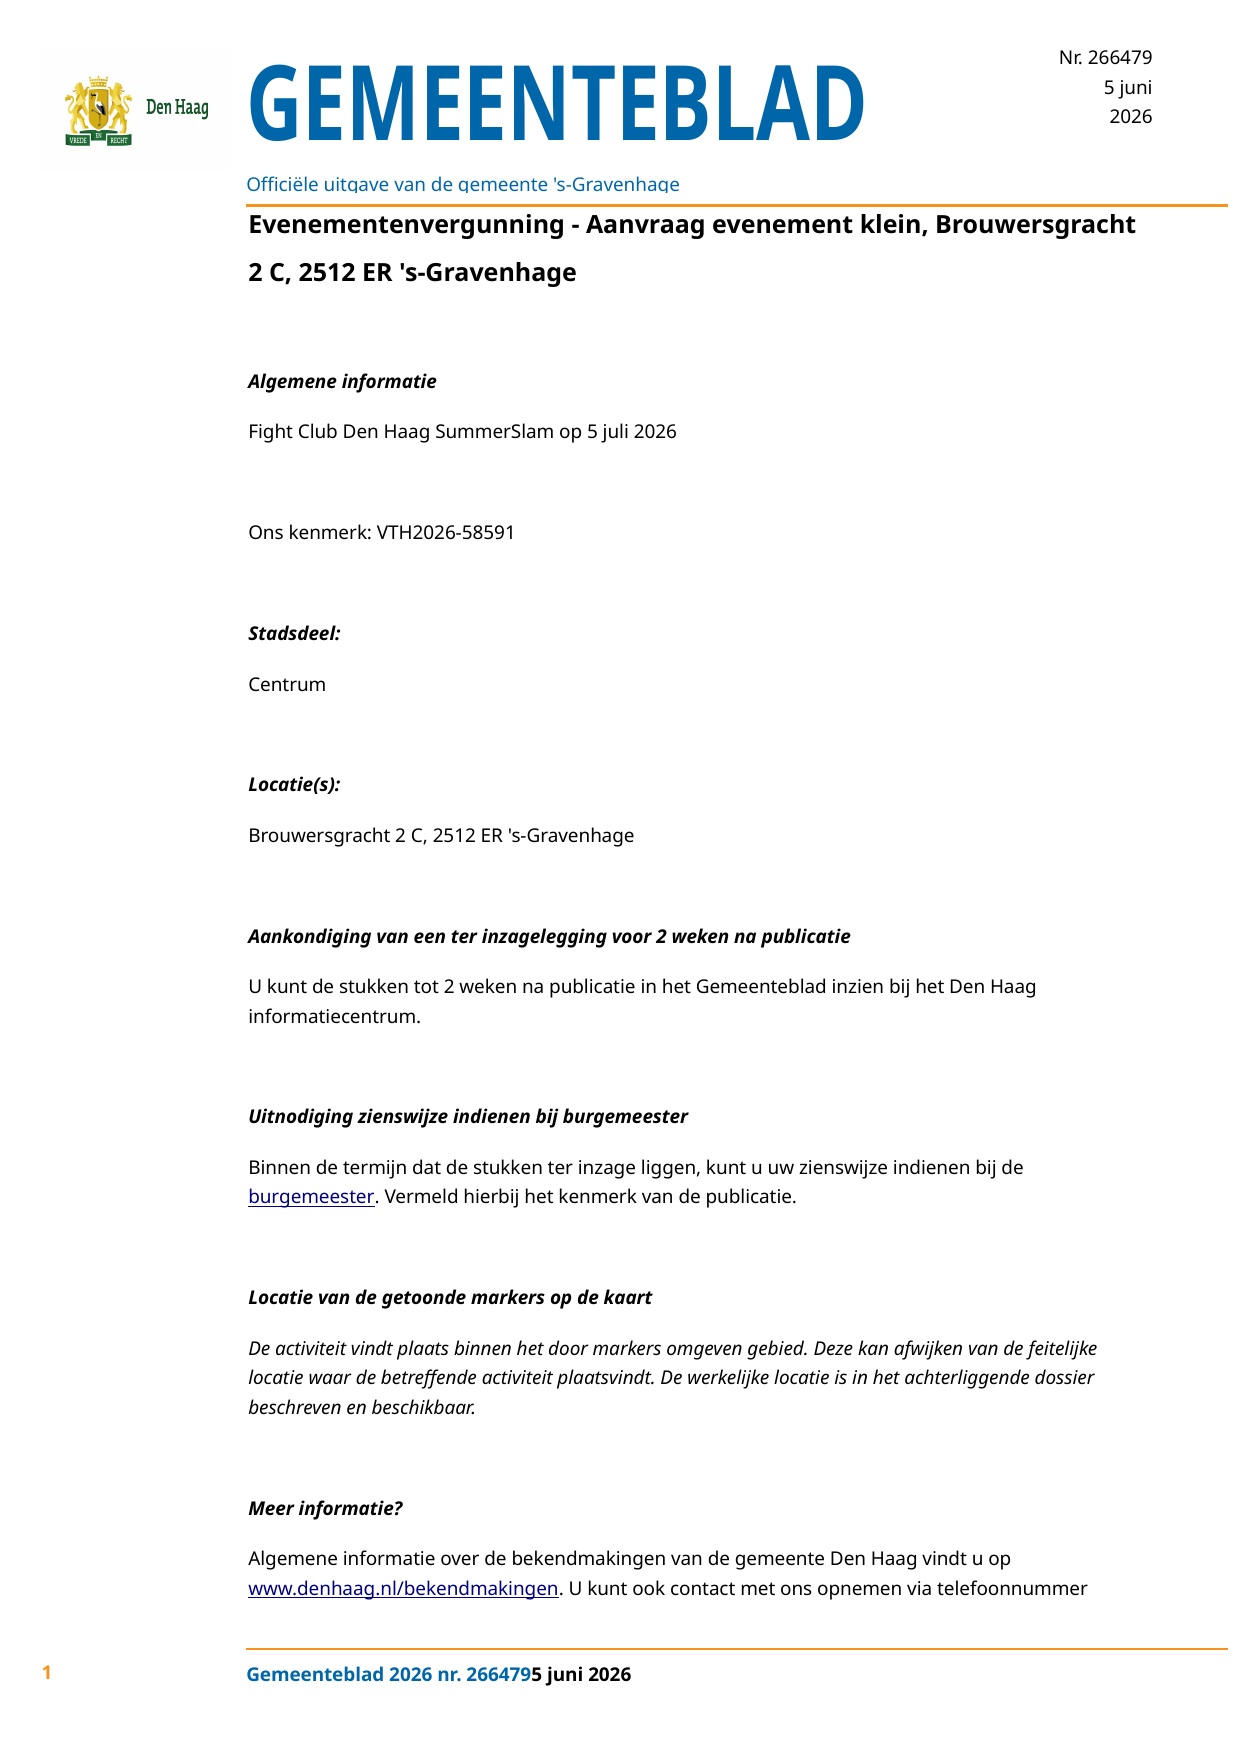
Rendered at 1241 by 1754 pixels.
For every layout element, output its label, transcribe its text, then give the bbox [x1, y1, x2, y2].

text Algemene informatie [248, 368, 1152, 394]
text Centrum [248, 671, 1152, 697]
text Evenementenvergunning - Aanvraag evenement klein, Brouwersgracht 2 C, 2512 ER 's-Gravenhage [248, 207, 1152, 288]
text Fight Club Den Haag SummerSlam op 5 juli 2026 [248, 419, 1152, 444]
text Aankondiging van een ter inzagelegging voor 2 weken na publicatie [248, 923, 1152, 949]
text Locatie van de getoonde markers op de kaart [248, 1284, 1152, 1310]
text Meer informatie? [248, 1495, 1152, 1521]
text Stadsdeel: [248, 620, 1152, 646]
text De activiteit vindt plaats binnen het door markers omgeven gebied. Deze kan afwijken van de feitelijke locatie waar de betreffende activiteit plaatsvindt. De werkelijke locatie is in het achterliggende dossier beschreven en beschikbaar. [248, 1335, 1152, 1420]
text Brouwersgracht 2 C, 2512 ER 's-Gravenhage [248, 822, 1152, 848]
text Uitnodiging zienswijze indienen bij burgemeester [248, 1104, 1152, 1129]
text Binnen de termijn dat de stukken ter inzage liggen, kunt u uw zienswijze indienen bij de burgemeester. Vermeld hierbij het kenmerk van de publicatie. [248, 1154, 1152, 1209]
text Ons kenmerk: VTH2026-58591 [248, 519, 1152, 545]
text Algemene informatie over de bekendmakingen van de gemeente Den Haag vindt u op www.denhaag.nl/bekendmakingen. U kunt ook contact met ons opnemen via telefoonnummer [248, 1545, 1152, 1601]
text U kunt de stukken tot 2 weken na publicatie in het Gemeenteblad inzien bij het Den Haag informatiecentrum. [248, 973, 1152, 1029]
text Locatie(s): [248, 772, 1152, 797]
picture [41, 47, 231, 172]
